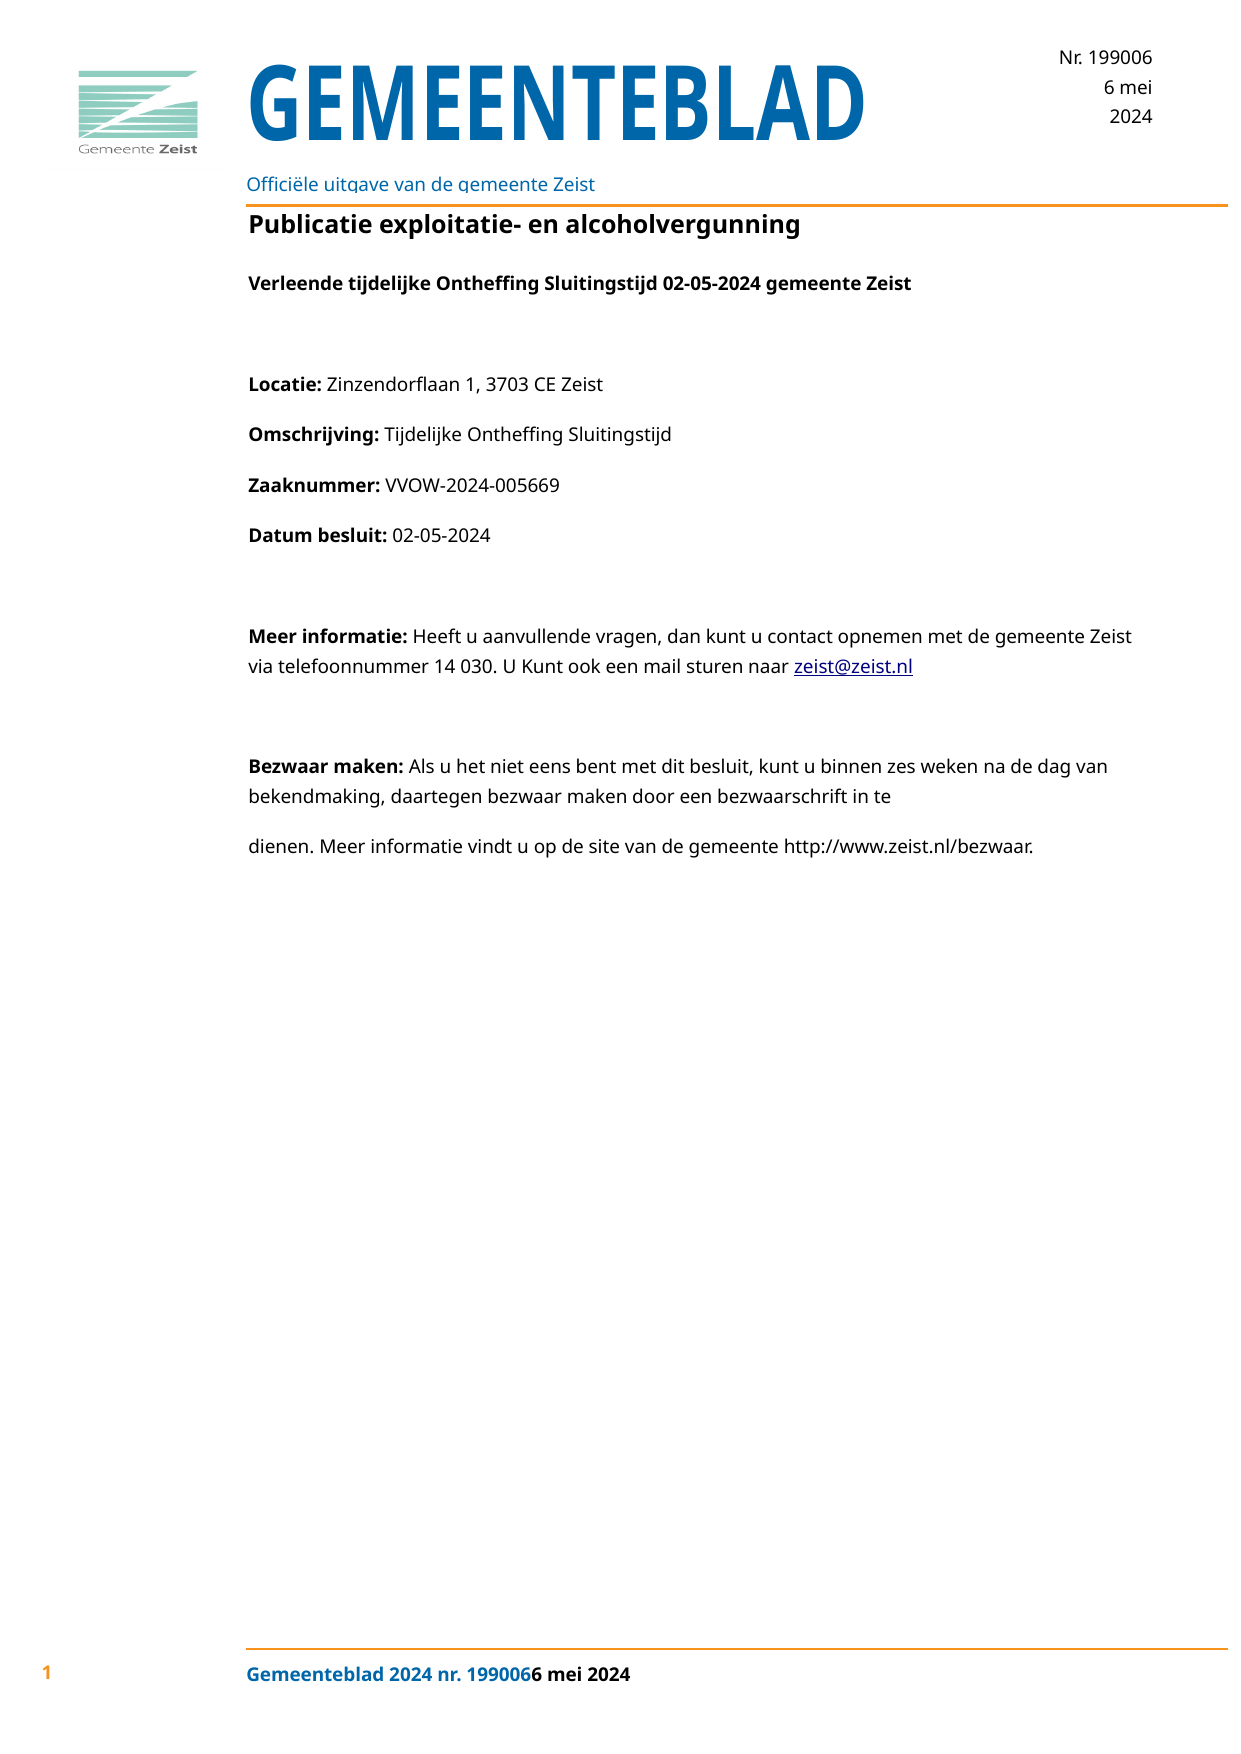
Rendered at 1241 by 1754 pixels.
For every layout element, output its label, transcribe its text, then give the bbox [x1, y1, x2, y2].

text Datum besluit: 02-05-2024 [248, 522, 1152, 548]
text Meer informatie: Heeft u aanvullende vragen, dan kunt u contact opnemen met de gemeente Zeist via telefoonnummer 14 030. U Kunt ook een mail sturen naar zeist@zeist.nl [248, 623, 1152, 678]
picture [41, 47, 231, 172]
text Publicatie exploitatie- en alcoholvergunning [248, 207, 1152, 241]
text Omschrijving: Tijdelijke Ontheffing Sluitingstijd [248, 422, 1152, 447]
text Bezwaar maken: Als u het niet eens bent met dit besluit, kunt u binnen zes weken na de dag van bekendmaking, daartegen bezwaar maken door een bezwaarschrift in te [248, 754, 1152, 809]
text dienen. Meer informatie vindt u op de site van de gemeente http://www.zeist.nl/bezwaar. [248, 834, 1152, 859]
text Locatie: Zinzendorflaan 1, 3703 CE Zeist [248, 371, 1152, 397]
text Zaaknummer: VVOW-2024-005669 [248, 472, 1152, 498]
text Verleende tijdelijke Ontheffing Sluitingstijd 02-05-2024 gemeente Zeist [248, 270, 1152, 296]
